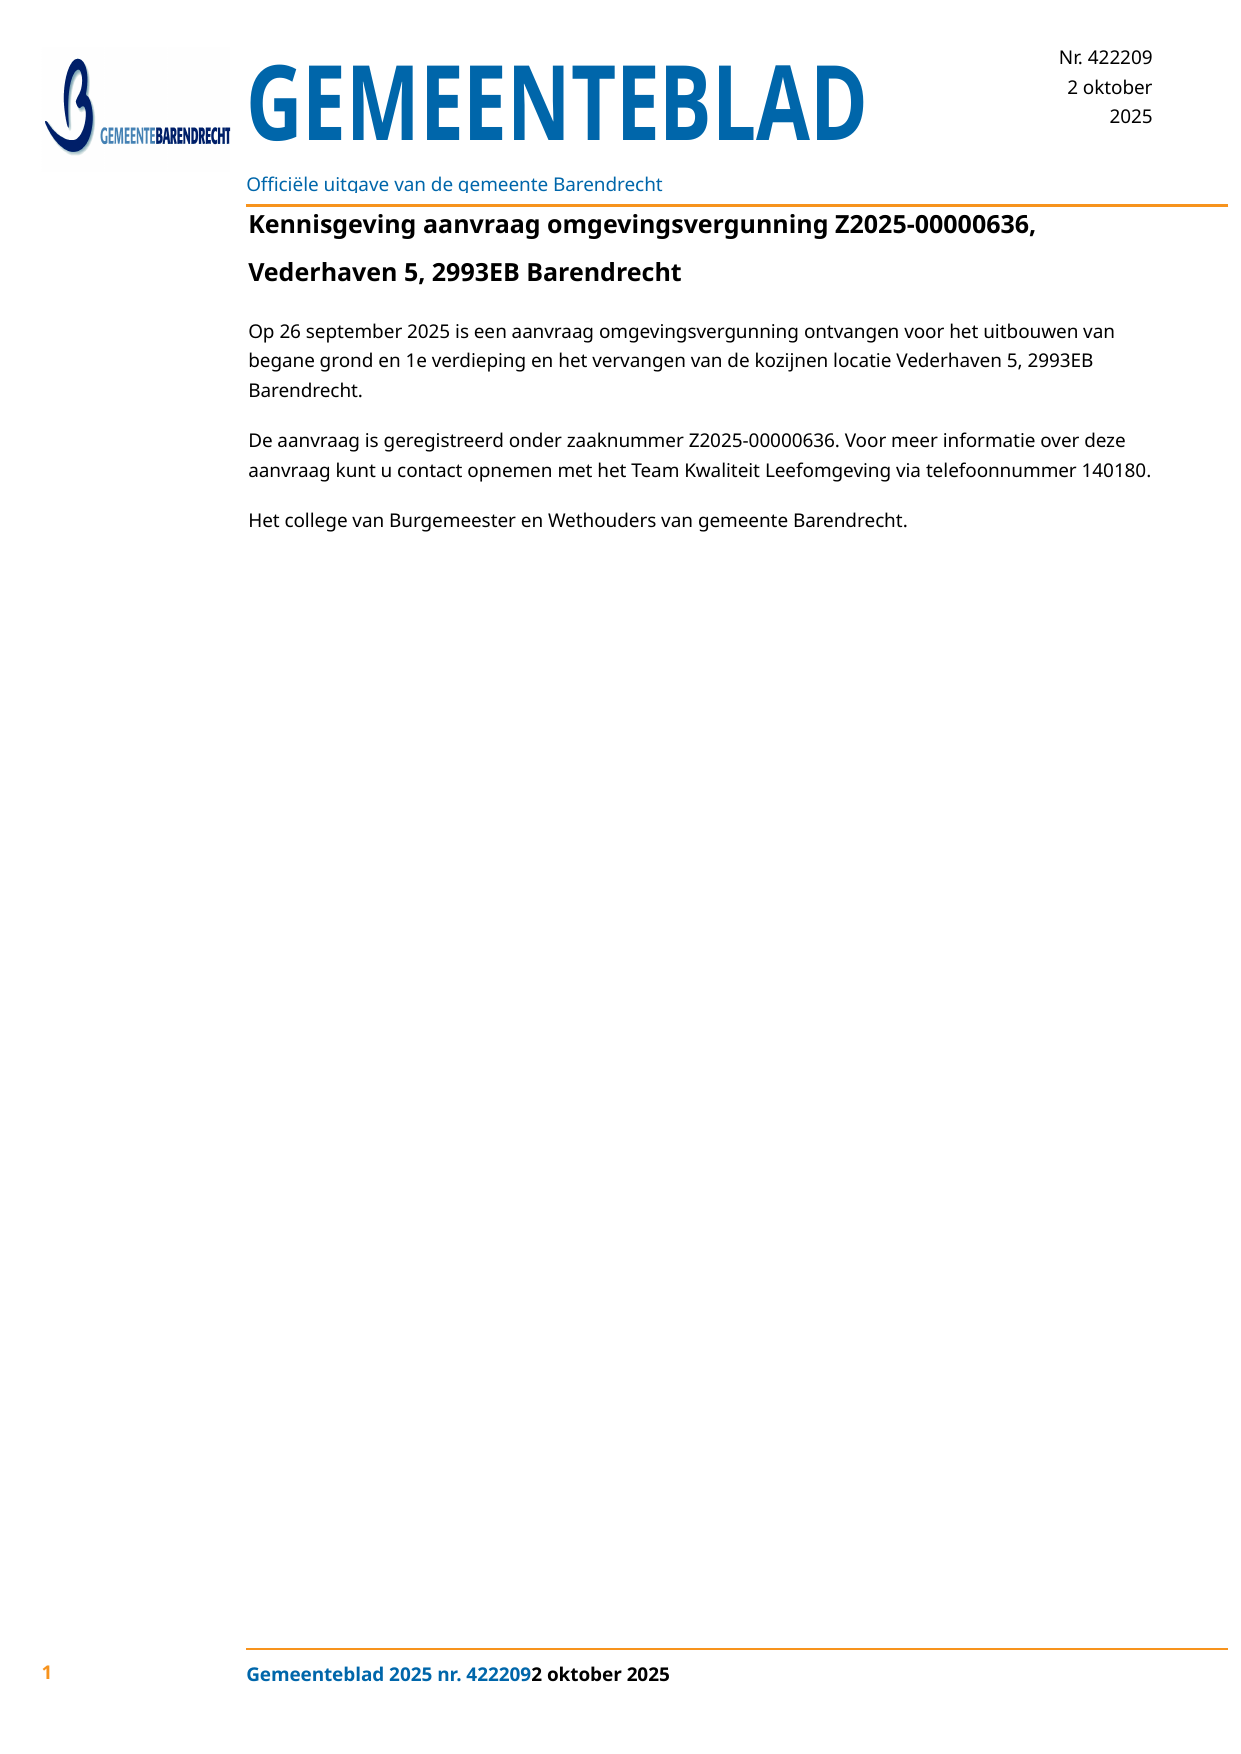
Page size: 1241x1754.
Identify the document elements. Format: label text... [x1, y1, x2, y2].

text Op 26 september 2025 is een aanvraag omgevingsvergunning ontvangen voor het uitbouwen van begane grond en 1e verdieping en het vervangen van de kozijnen locatie Vederhaven 5, 2993EB Barendrecht. [248, 318, 1152, 403]
text Kennisgeving aanvraag omgevingsvergunning Z2025-00000636, Vederhaven 5, 2993EB Barendrecht [248, 207, 1152, 288]
text Het college van Burgemeester en Wethouders van gemeente Barendrecht. [248, 507, 1152, 533]
text De aanvraag is geregistreerd onder zaaknummer Z2025-00000636. Voor meer informatie over deze aanvraag kunt u contact opnemen met het Team Kwaliteit Leefomgeving via telefoonnummer 140180. [248, 427, 1152, 483]
picture [41, 47, 231, 172]
